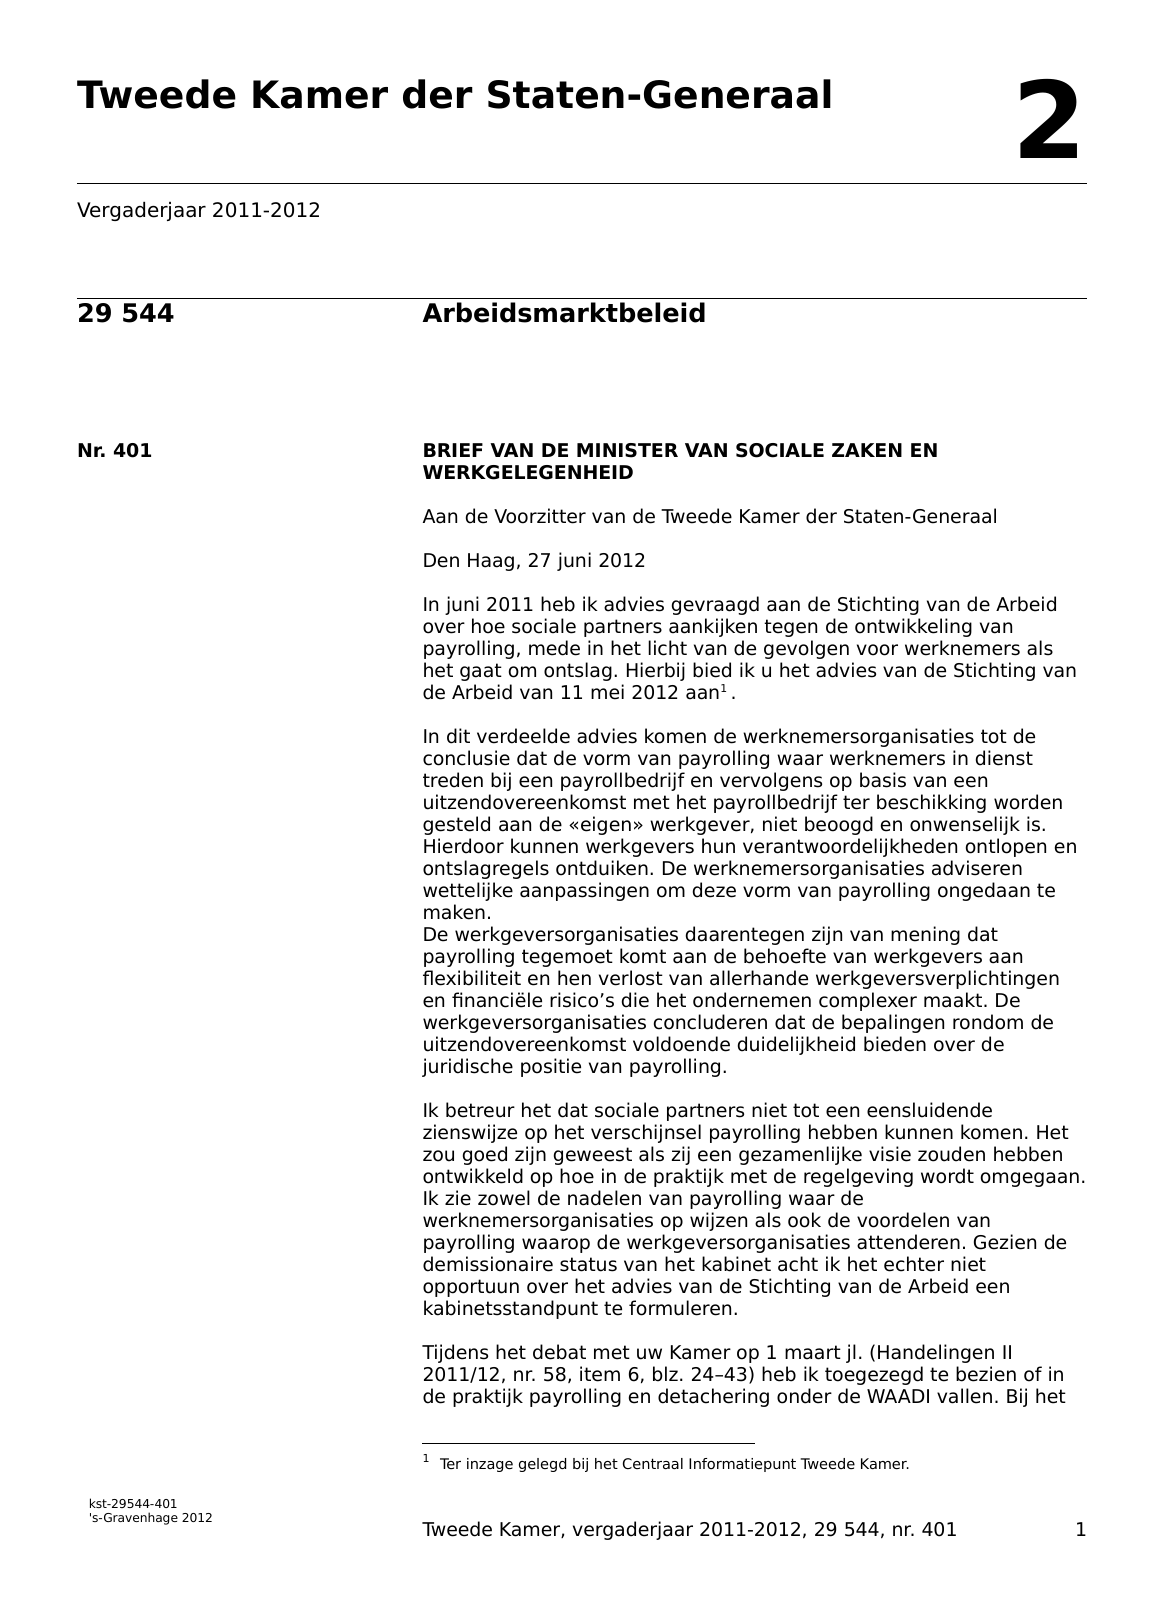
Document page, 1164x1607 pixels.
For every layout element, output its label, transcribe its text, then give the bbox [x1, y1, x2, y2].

subtitle Nr. 401 BRIEF VAN DE MINISTER VAN SOCIALE ZAKEN EN WERKGELEGENHEID [77, 440, 1087, 484]
text Den Haag, 27 juni 2012 [422, 550, 1087, 572]
text Ik betreur het dat sociale partners niet tot een eensluidende zienswijze op het verschijnsel payrolling hebben kunnen komen. Het zou goed zijn geweest als zij een gezamenlijke visie zouden hebben ontwikkeld op hoe in de praktijk met de regelgeving wordt omgegaan. [422, 1100, 1087, 1188]
text Ik zie zowel de nadelen van payrolling waar de werknemersorganisaties op wijzen als ook de voordelen van payrolling waarop de werkgeversorganisaties attenderen. Gezien de demissionaire status van het kabinet acht ik het echter niet opportuun over het advies van de Stichting van de Arbeid een kabinetsstandpunt te formuleren. [422, 1188, 1087, 1320]
table_header Tweede Kamer der Staten-Generaal [77, 59, 886, 183]
text Ter inzage gelegd bij het Centraal Informatiepunt Tweede Kamer. [422, 1452, 1087, 1474]
text Tijdens het debat met uw Kamer op 1 maart jl. (Handelingen II 2011/12, nr. 58, item 6, blz. 24–43) heb ik toegezegd te bezien of in de praktijk payrolling en detachering onder de WAADI vallen. Bij het [422, 1342, 1087, 1408]
text In dit verdeelde advies komen de werknemersorganisaties tot de conclusie dat de vorm van payrolling waar werknemers in dienst treden bij een payrollbedrijf en vervolgens op basis van een uitzendovereenkomst met het payrollbedrijf ter beschikking worden gesteld aan de «eigen» werkgever, niet beoogd en onwenselijk is. Hierdoor kunnen werkgevers hun verantwoordelijkheden ontlopen en ontslagregels ontduiken. De werknemersorganisaties adviseren wettelijke aanpassingen om deze vorm van payrolling ongedaan te maken. [422, 726, 1087, 924]
text kst-29544-401 [88, 1497, 323, 1511]
subtitle 29 544 Arbeidsmarktbeleid [77, 299, 1087, 329]
table_cell Vergaderjaar 2011-2012 [77, 184, 1087, 298]
text De werkgeversorganisaties daarentegen zijn van mening dat payrolling tegemoet komt aan de behoefte van werkgevers aan flexibiliteit en hen verlost van allerhande werkgeversverplichtingen en financiële risico’s die het ondernemen complexer maakt. De werkgeversorganisaties concluderen dat de bepalingen rondom de uitzendovereenkomst voldoende duidelijkheid bieden over de juridische positie van payrolling. [422, 924, 1087, 1078]
text In juni 2011 heb ik advies gevraagd aan de Stichting van de Arbeid over hoe sociale partners aankijken tegen de ontwikkeling van payrolling, mede in het licht van de gevolgen voor werknemers als het gaat om ontslag. Hierbij bied ik u het advies van de Stichting van de Arbeid van 11 mei 2012 aan. [422, 594, 1087, 704]
table_header 2 [886, 59, 1087, 183]
text Aan de Voorzitter van de Tweede Kamer der Staten-Generaal [422, 506, 1087, 528]
text 's-Gravenhage 2012 [88, 1511, 323, 1525]
